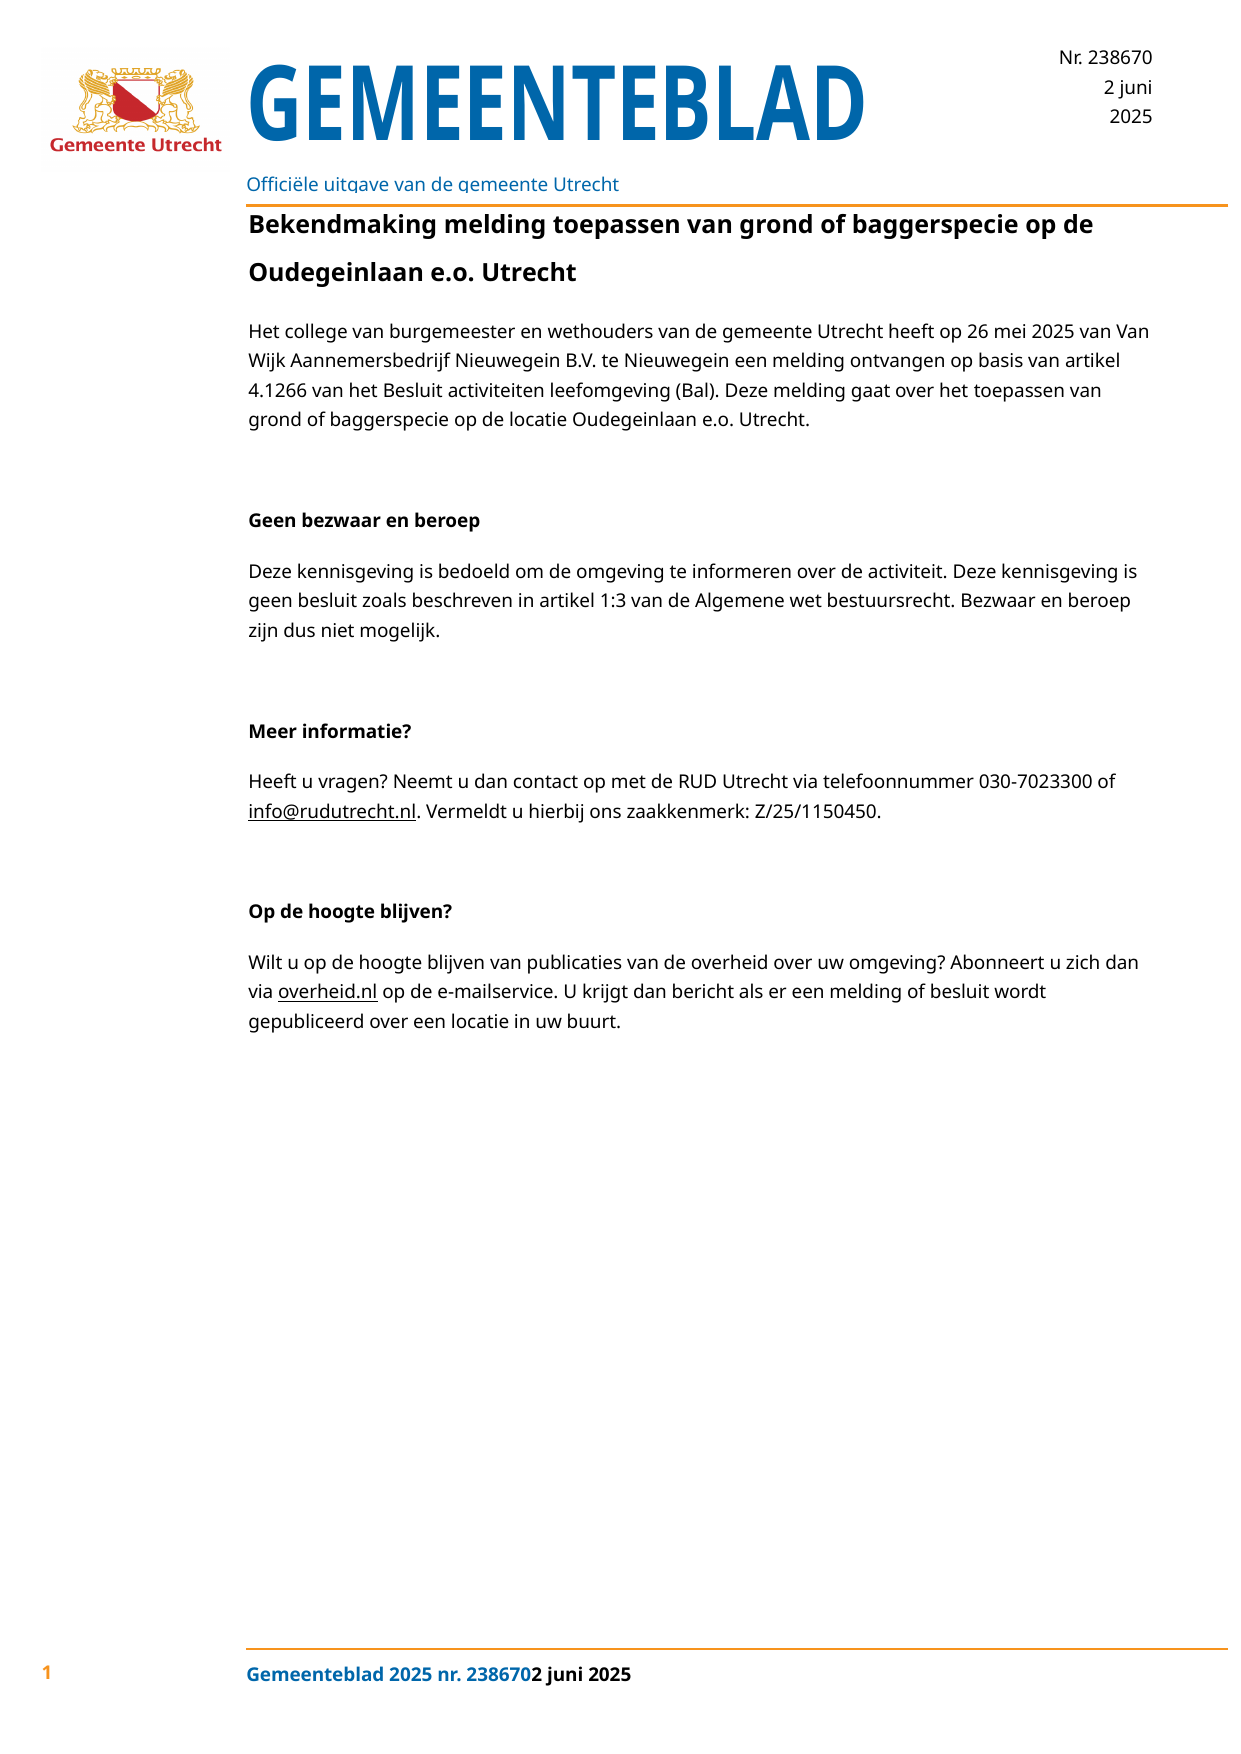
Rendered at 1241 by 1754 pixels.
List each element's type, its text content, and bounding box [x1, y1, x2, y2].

text Meer informatie? [248, 718, 1152, 744]
text Het college van burgemeester en wethouders van de gemeente Utrecht heeft op 26 mei 2025 van Van Wijk Aannemersbedrijf Nieuwegein B.V. te Nieuwegein een melding ontvangen op basis van artikel 4.1266 van het Besluit activiteiten leefomgeving (Bal). Deze melding gaat over het toepassen van grond of baggerspecie op de locatie Oudegeinlaan e.o. Utrecht. [248, 318, 1152, 432]
text Op de hoogte blijven? [248, 899, 1152, 924]
text Deze kennisgeving is bedoeld om de omgeving te informeren over de activiteit. Deze kennisgeving is geen besluit zoals beschreven in artikel 1:3 van de Algemene wet bestuursrecht. Bezwaar en beroep zijn dus niet mogelijk. [248, 558, 1152, 643]
picture [41, 47, 231, 172]
text Geen bezwaar en beroep [248, 507, 1152, 533]
text Bekendmaking melding toepassen van grond of baggerspecie op de Oudegeinlaan e.o. Utrecht [248, 207, 1152, 288]
text Heeft u vragen? Neemt u dan contact op met de RUD Utrecht via telefoonnummer 030-7023300 of info@rudutrecht.nl. Vermeldt u hierbij ons zaakkenmerk: Z/25/1150450. [248, 768, 1152, 824]
text Wilt u op de hoogte blijven van publicaties van de overheid over uw omgeving? Abonneert u zich dan via overheid.nl op de e-mailservice. U krijgt dan bericht als er een melding of besluit wordt gepubliceerd over een locatie in uw buurt. [248, 949, 1152, 1034]
